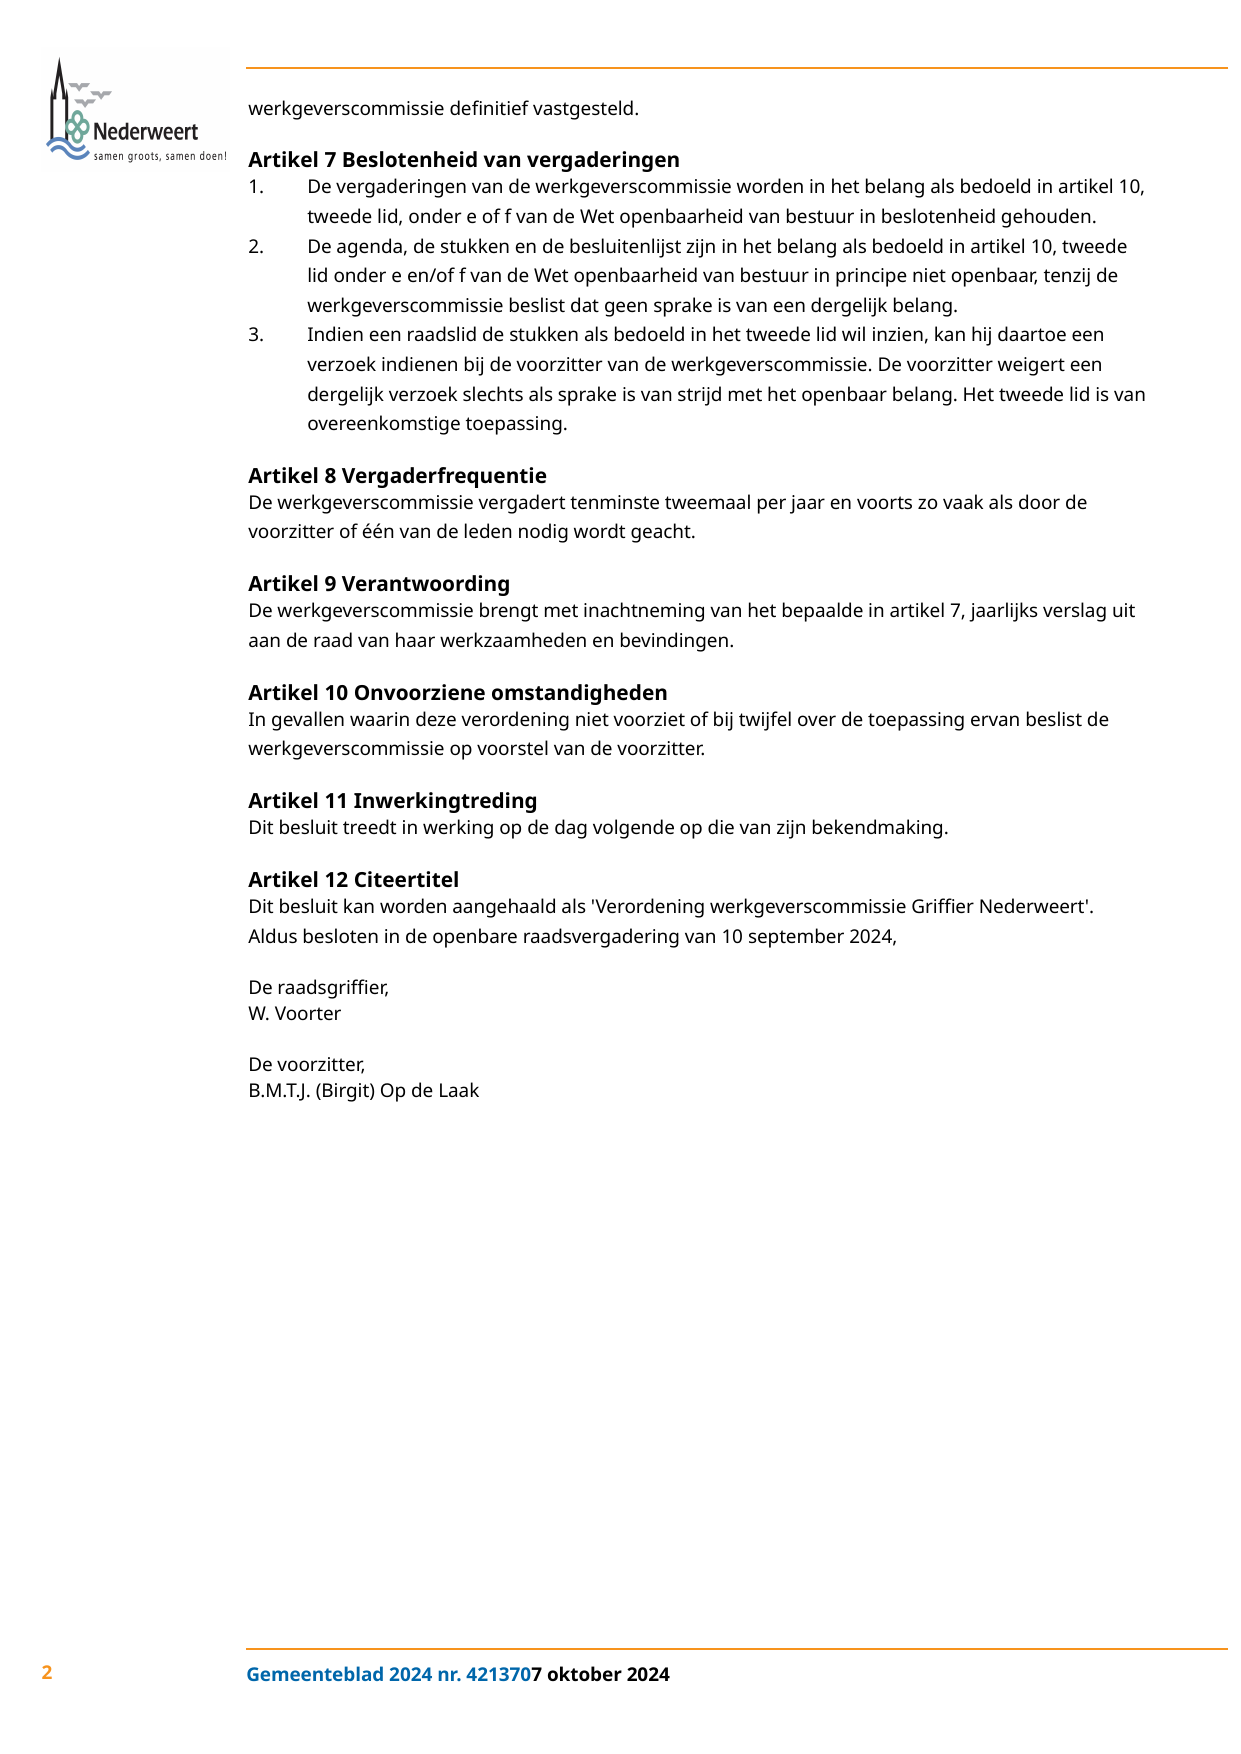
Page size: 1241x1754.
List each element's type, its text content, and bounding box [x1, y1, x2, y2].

text Artikel 11 Inwerkingtreding [248, 786, 1152, 814]
text De raadsgriffier, [248, 974, 1152, 1000]
text Artikel 9 Verantwoording [248, 569, 1152, 598]
text Aldus besloten in de openbare raadsvergadering van 10 september 2024, [248, 923, 1152, 949]
text Artikel 10 Onvoorziene omstandigheden [248, 678, 1152, 706]
text De werkgeverscommissie brengt met inachtneming van het bepaalde in artikel 7, jaarlijks verslag uit aan de raad van haar werkzaamheden en bevindingen. [248, 598, 1152, 653]
text Dit besluit kan worden aangehaald als 'Verordening werkgeverscommissie Griffier Nederweert'. [248, 893, 1152, 919]
text In gevallen waarin deze verordening niet voorziet of bij twijfel over de toepassing ervan beslist de werkgeverscommissie op voorstel van de voorzitter. [248, 706, 1152, 761]
text Artikel 12 Citeertitel [248, 865, 1152, 893]
list De vergaderingen van de werkgeverscommissie worden in het belang als bedoeld in artikel 10, tweede lid, onder e of f van de Wet openbaarheid van bestuur in beslotenheid gehouden. [248, 174, 1152, 229]
text De werkgeverscommissie vergadert tenminste tweemaal per jaar en voorts zo vaak als door de voorzitter of één van de leden nodig wordt geacht. [248, 489, 1152, 544]
text De voorzitter, [248, 1052, 1152, 1077]
list De agenda, de stukken en de besluitenlijst zijn in het belang als bedoeld in artikel 10, tweede lid onder e en/of f van de Wet openbaarheid van bestuur in principe niet openbaar, tenzij de werkgeverscommissie beslist dat geen sprake is van een dergelijk belang. [248, 233, 1152, 318]
picture [41, 47, 231, 172]
text Artikel 8 Vergaderfrequentie [248, 461, 1152, 489]
text Dit besluit treedt in werking op de dag volgende op die van zijn bekendmaking. [248, 814, 1152, 840]
text Artikel 7 Beslotenheid van vergaderingen [248, 145, 1152, 174]
text werkgeverscommissie definitief vastgesteld. [248, 95, 1152, 121]
text B.M.T.J. (Birgit) Op de Laak [248, 1077, 1152, 1103]
list Indien een raadslid de stukken als bedoeld in het tweede lid wil inzien, kan hij daartoe een verzoek indienen bij de voorzitter van de werkgeverscommissie. De voorzitter weigert een dergelijk verzoek slechts als sprake is van strijd met het openbaar belang. Het tweede lid is van overeenkomstige toepassing. [248, 322, 1152, 436]
text W. Voorter [248, 1000, 1152, 1026]
